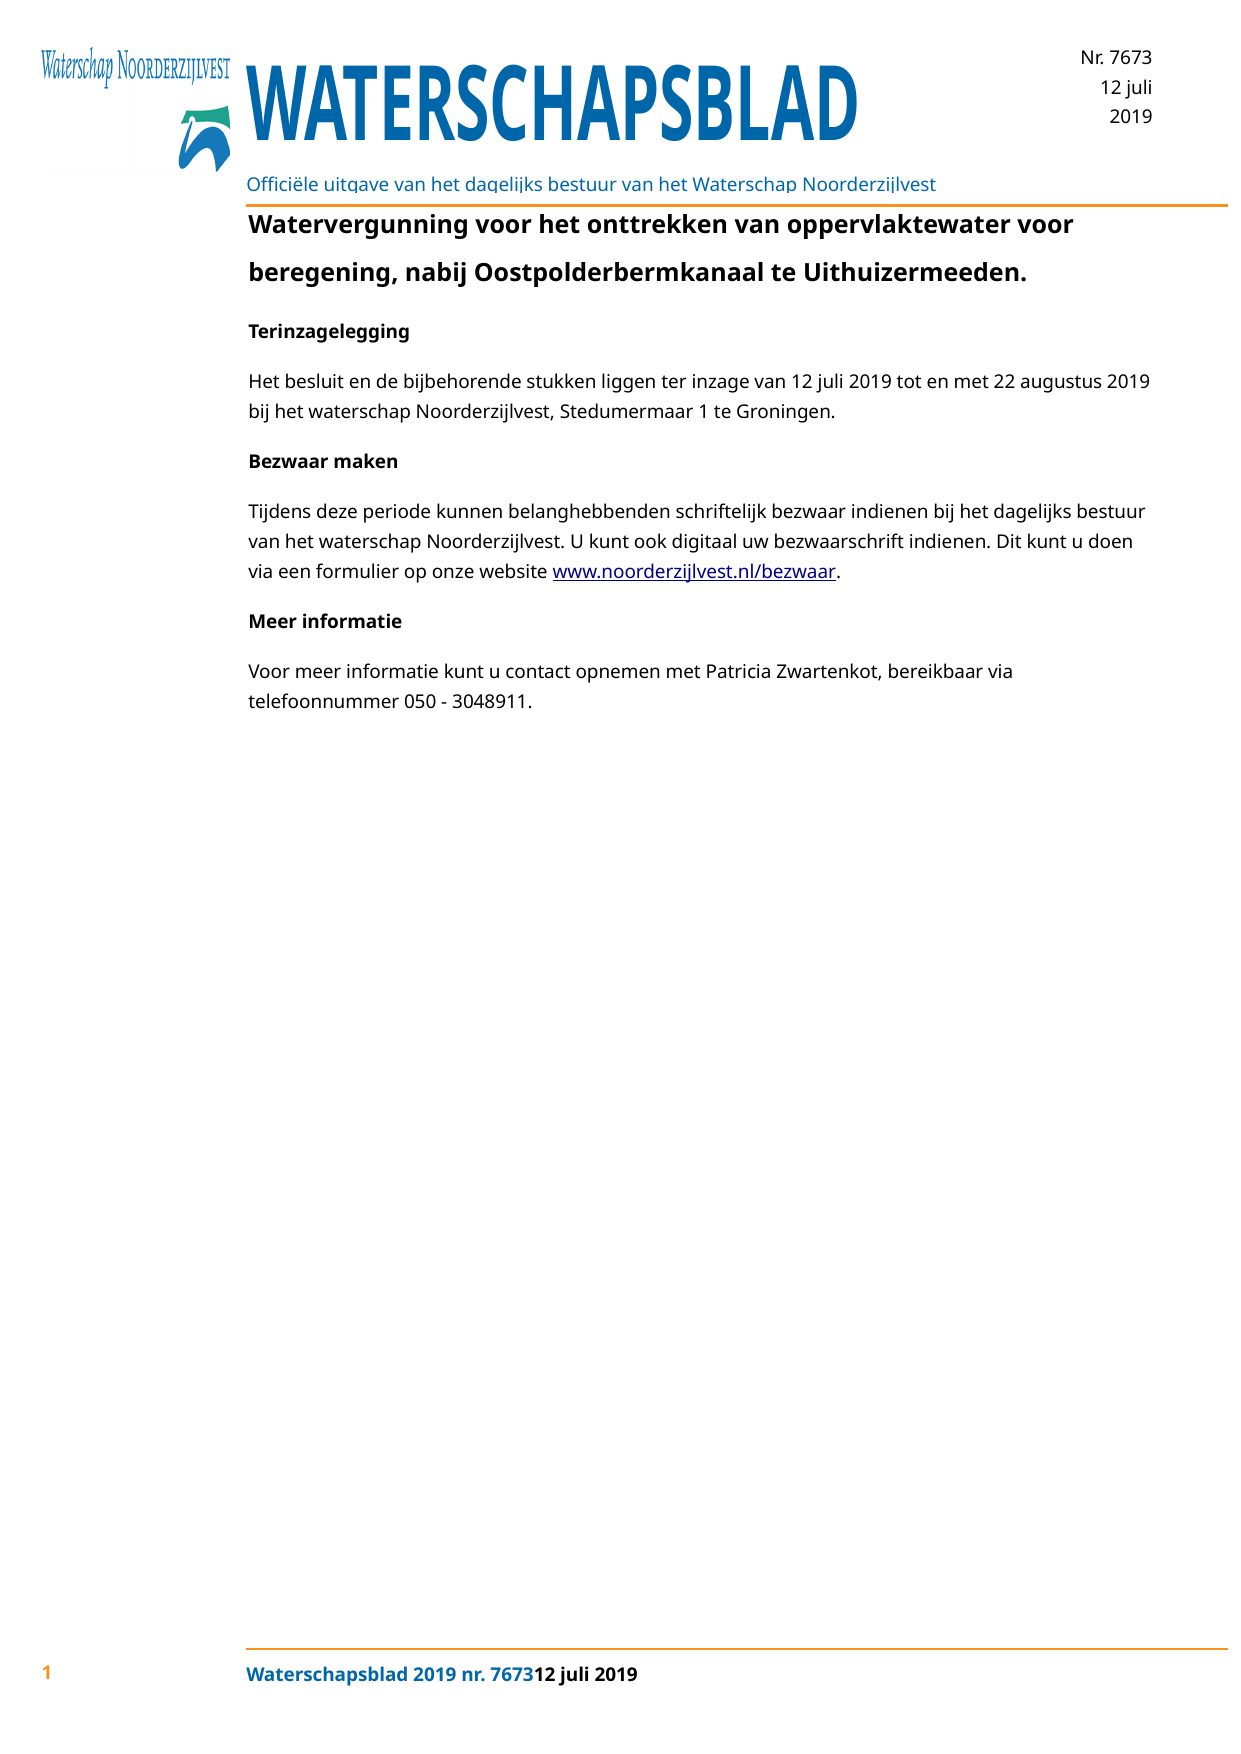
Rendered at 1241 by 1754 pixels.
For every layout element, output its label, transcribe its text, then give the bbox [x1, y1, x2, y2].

text Het besluit en de bijbehorende stukken liggen ter inzage van 12 juli 2019 tot en met 22 augustus 2019 bij het waterschap Noorderzijlvest, Stedumermaar 1 te Groningen. [248, 368, 1152, 424]
text Bezwaar maken [248, 448, 1152, 474]
picture [41, 47, 231, 172]
text Voor meer informatie kunt u contact opnemen met Patricia Zwartenkot, bereikbaar via telefoonnummer 050 - 3048911. [248, 659, 1152, 714]
text Tijdens deze periode kunnen belanghebbenden schriftelijk bezwaar indienen bij het dagelijks bestuur van het waterschap Noorderzijlvest. U kunt ook digitaal uw bezwaarschrift indienen. Dit kunt u doen via een formulier op onze website www.noorderzijlvest.nl/bezwaar. [248, 499, 1152, 584]
text Terinzagelegging [248, 318, 1152, 344]
text Meer informatie [248, 608, 1152, 634]
text Watervergunning voor het onttrekken van oppervlaktewater voor beregening, nabij Oostpolderbermkanaal te Uithuizermeeden. [248, 207, 1152, 288]
